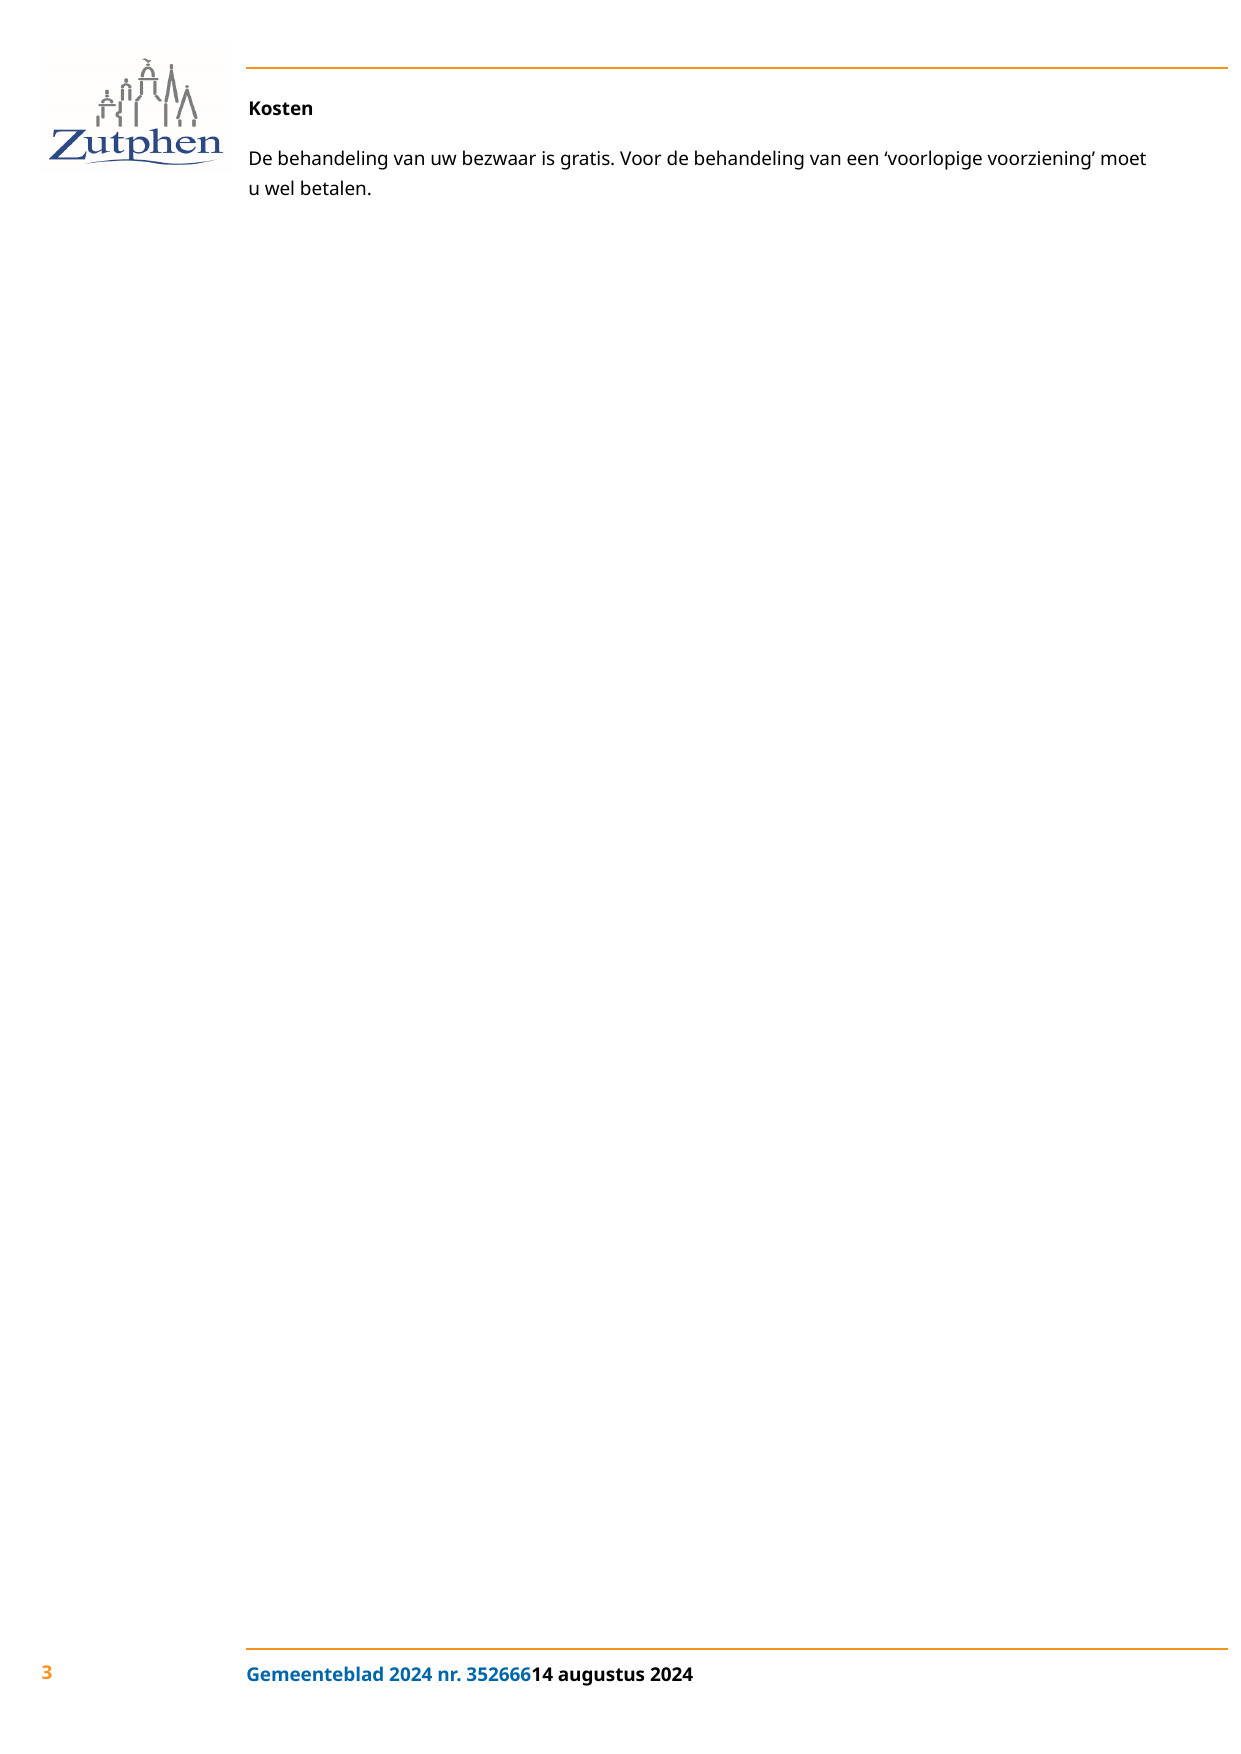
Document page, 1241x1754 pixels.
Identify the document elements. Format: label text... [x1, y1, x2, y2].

text Kosten [248, 95, 1152, 121]
text De behandeling van uw bezwaar is gratis. Voor de behandeling van een ‘voorlopige voorziening’ moet u wel betalen. [248, 145, 1152, 201]
picture [41, 47, 231, 172]
